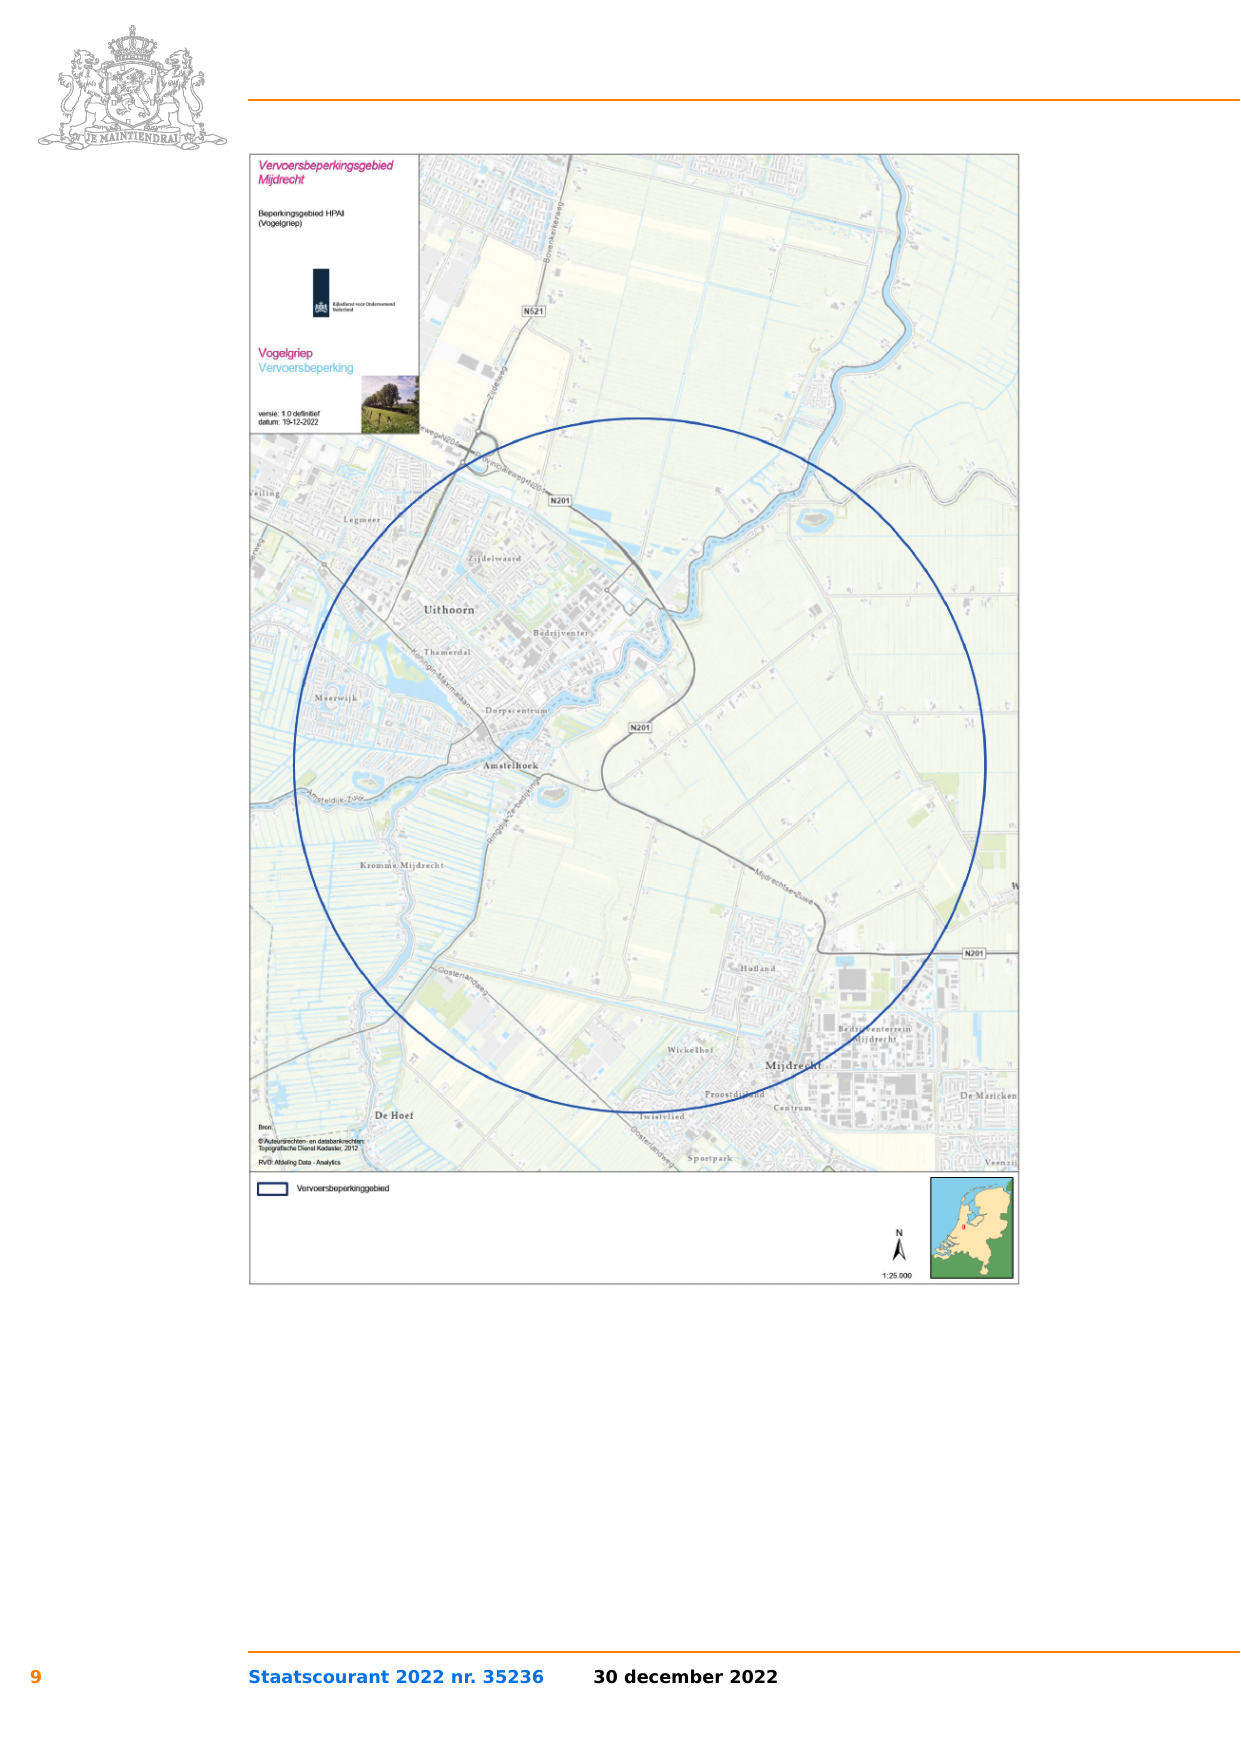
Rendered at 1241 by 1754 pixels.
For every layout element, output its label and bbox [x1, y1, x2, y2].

picture [38, 25, 227, 150]
picture [248, 151, 1022, 1286]
